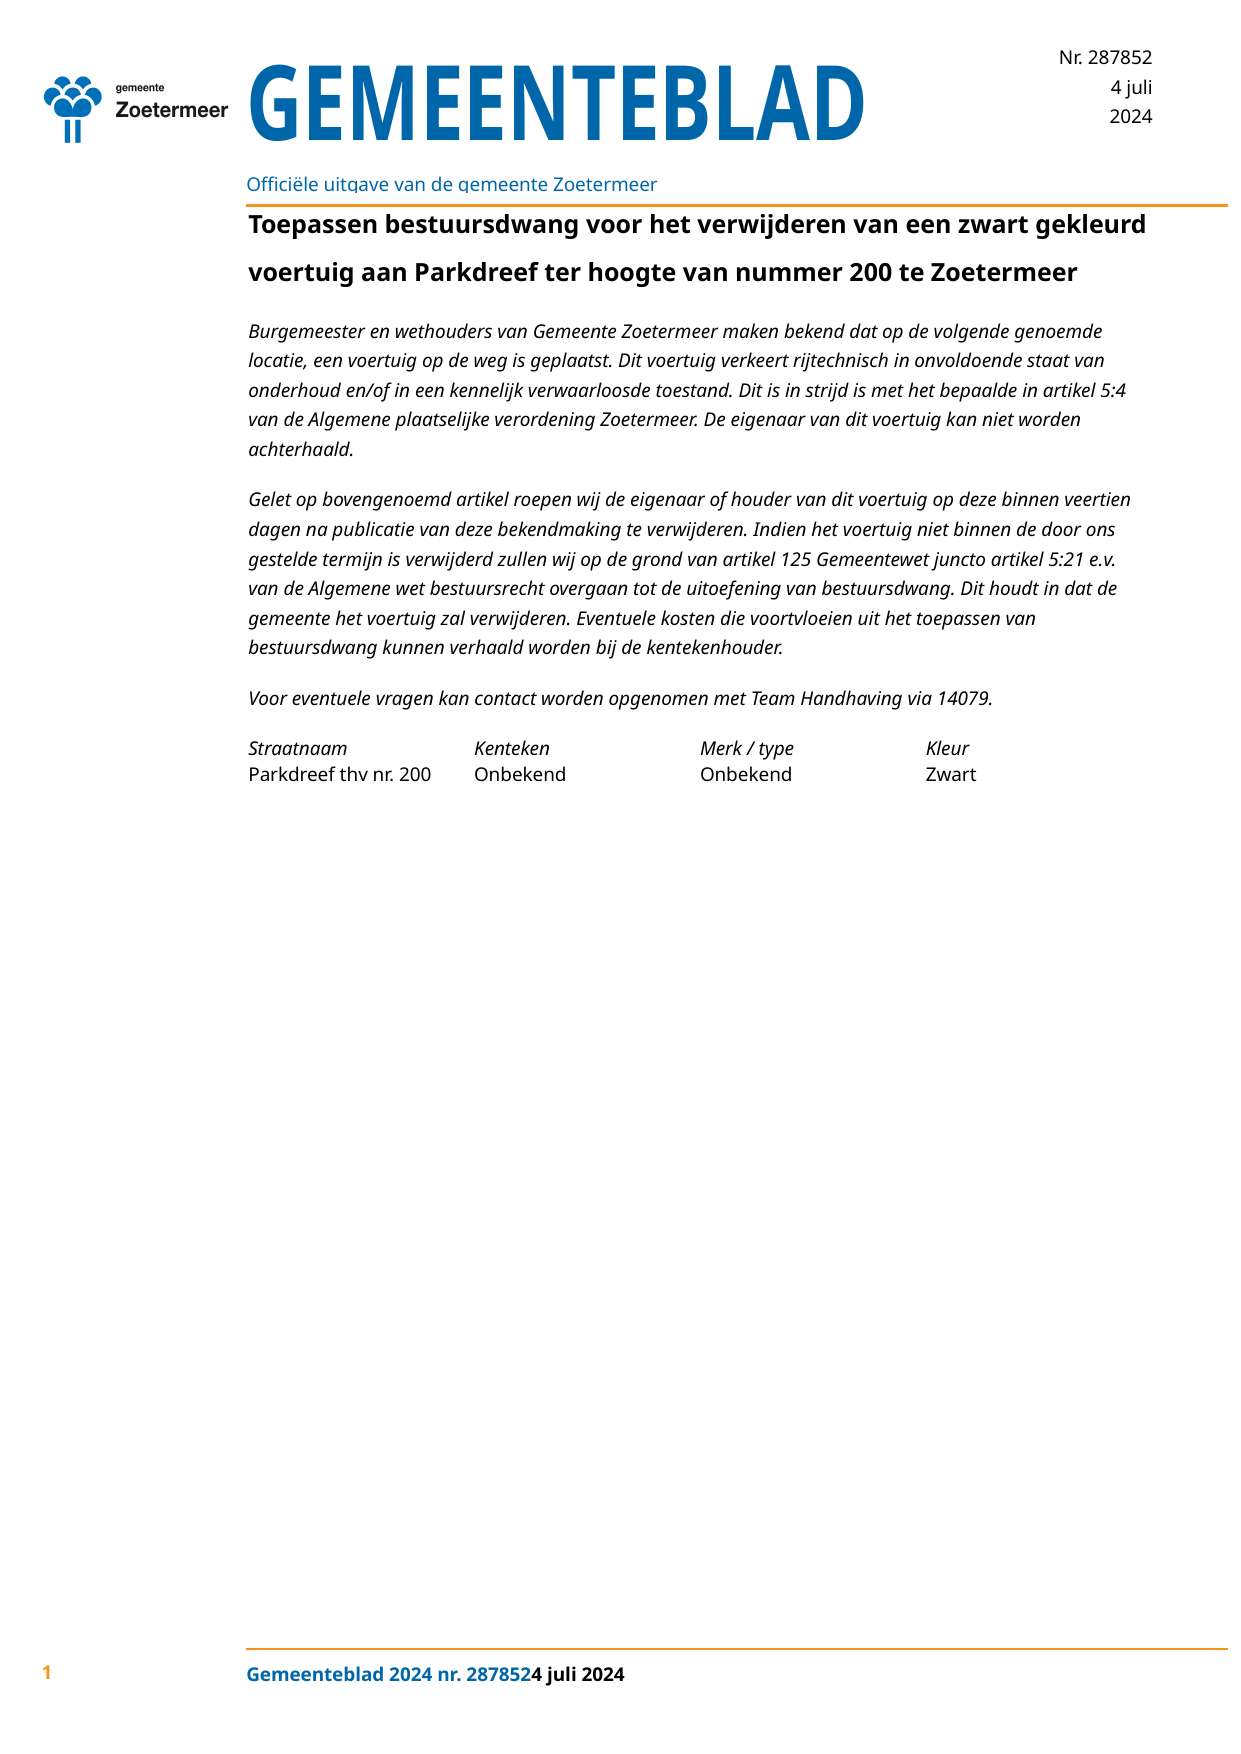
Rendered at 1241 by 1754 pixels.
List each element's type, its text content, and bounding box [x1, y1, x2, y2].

text Gelet op bovengenoemd artikel roepen wij de eigenaar of houder van dit voertuig op deze binnen veertien dagen na publicatie van deze bekendmaking te verwijderen. Indien het voertuig niet binnen de door ons gestelde termijn is verwijderd zullen wij op de grond van artikel 125 Gemeentewet juncto artikel 5:21 e.v. van de Algemene wet bestuursrecht overgaan tot de uitoefening van bestuursdwang. Dit houdt in dat de gemeente het voertuig zal verwijderen. Eventuele kosten die voortvloeien uit het toepassen van bestuursdwang kunnen verhaald worden bij de kentekenhouder. [248, 487, 1152, 660]
table_cell Parkdreef thv nr. 200 [248, 761, 474, 787]
table_header Kenteken [474, 736, 700, 761]
text Voor eventuele vragen kan contact worden opgenomen met Team Handhaving via 14079. [248, 685, 1152, 711]
table_cell Zwart [926, 761, 1152, 787]
table_cell Onbekend [700, 761, 926, 787]
table_header Kleur [926, 736, 1152, 761]
text Burgemeester en wethouders van Gemeente Zoetermeer maken bekend dat op de volgende genoemde locatie, een voertuig op de weg is geplaatst. Dit voertuig verkeert rijtechnisch in onvoldoende staat van onderhoud en/of in een kennelijk verwaarloosde toestand. Dit is in strijd is met het bepaalde in artikel 5:4 van de Algemene plaatselijke verordening Zoetermeer. De eigenaar van dit voertuig kan niet worden achterhaald. [248, 318, 1152, 462]
table_cell Onbekend [474, 761, 700, 787]
picture [41, 47, 231, 172]
text Toepassen bestuursdwang voor het verwijderen van een zwart gekleurd voertuig aan Parkdreef ter hoogte van nummer 200 te Zoetermeer [248, 207, 1152, 288]
table_header Straatnaam [248, 736, 474, 761]
table_header Merk / type [700, 736, 926, 761]
